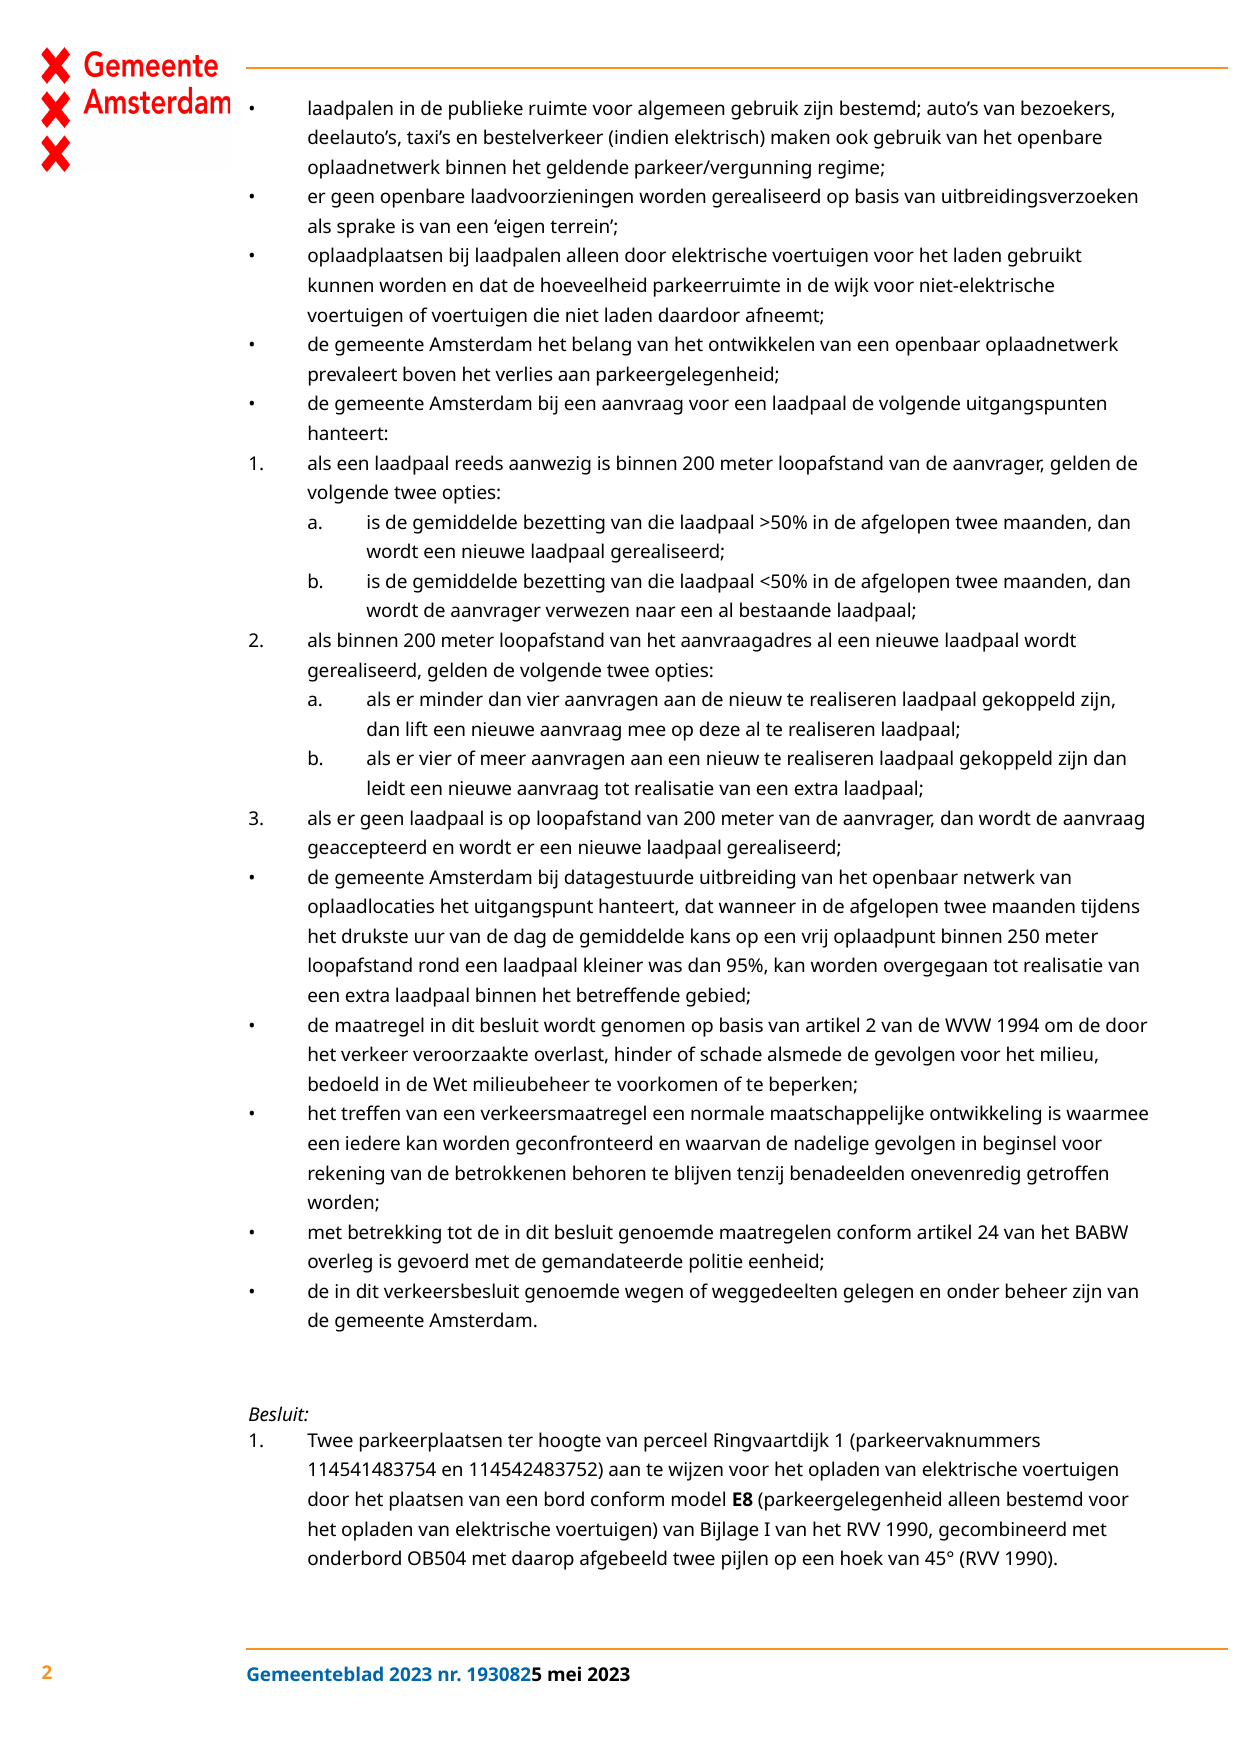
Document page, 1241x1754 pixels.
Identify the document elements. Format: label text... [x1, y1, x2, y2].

list als er vier of meer aanvragen aan een nieuw te realiseren laadpaal gekoppeld zijn dan leidt een nieuwe aanvraag tot realisatie van een extra laadpaal; [307, 746, 1152, 801]
list de gemeente Amsterdam bij datagestuurde uitbreiding van het openbaar netwerk van oplaadlocaties het uitgangspunt hanteert, dat wanneer in de afgelopen twee maanden tijdens het drukste uur van de dag de gemiddelde kans op een vrij oplaadpunt binnen 250 meter loopafstand rond een laadpaal kleiner was dan 95%, kan worden overgegaan tot realisatie van een extra laadpaal binnen het betreffende gebied; [248, 864, 1152, 1008]
list als binnen 200 meter loopafstand van het aanvraagadres al een nieuwe laadpaal wordt gerealiseerd, gelden de volgende twee opties: [248, 627, 1152, 683]
list oplaadplaatsen bij laadpalen alleen door elektrische voertuigen voor het laden gebruikt kunnen worden en dat de hoeveelheid parkeerruimte in de wijk voor niet-elektrische voertuigen of voertuigen die niet laden daardoor afneemt; [248, 243, 1152, 328]
list Twee parkeerplaatsen ter hoogte van perceel Ringvaartdijk 1 (parkeervaknummers 114541483754 en 114542483752) aan te wijzen voor het opladen van elektrische voertuigen door het plaatsen van een bord conform model E8 (parkeergelegenheid alleen bestemd voor het opladen van elektrische voertuigen) van Bijlage I van het RVV 1990, gecombineerd met onderbord OB504 met daarop afgebeeld twee pijlen op een hoek van 45° (RVV 1990). [248, 1427, 1152, 1571]
list de maatregel in dit besluit wordt genomen op basis van artikel 2 van de WVW 1994 om de door het verkeer veroorzaakte overlast, hinder of schade alsmede de gevolgen voor het milieu, bedoeld in de Wet milieubeheer te voorkomen of te beperken; [248, 1012, 1152, 1097]
list er geen openbare laadvoorzieningen worden gerealiseerd op basis van uitbreidingsverzoeken als sprake is van een ‘eigen terrein’; [248, 183, 1152, 239]
list is de gemiddelde bezetting van die laadpaal <50% in de afgelopen twee maanden, dan wordt de aanvrager verwezen naar een al bestaande laadpaal; [307, 568, 1152, 623]
list als een laadpaal reeds aanwezig is binnen 200 meter loopafstand van de aanvrager, gelden de volgende twee opties: [248, 450, 1152, 505]
list laadpalen in de publieke ruimte voor algemeen gebruik zijn bestemd; auto’s van bezoekers, deelauto’s, taxi’s en bestelverkeer (indien elektrisch) maken ook gebruik van het openbare oplaadnetwerk binnen het geldende parkeer/vergunning regime; [248, 95, 1152, 180]
text Besluit: [248, 1401, 1152, 1427]
list is de gemiddelde bezetting van die laadpaal >50% in de afgelopen twee maanden, dan wordt een nieuwe laadpaal gerealiseerd; [307, 509, 1152, 564]
list het treffen van een verkeersmaatregel een normale maatschappelijke ontwikkeling is waarmee een iedere kan worden geconfronteerd en waarvan de nadelige gevolgen in beginsel voor rekening van de betrokkenen behoren te blijven tenzij benadeelden onevenredig getroffen worden; [248, 1101, 1152, 1215]
list als er minder dan vier aanvragen aan de nieuw te realiseren laadpaal gekoppeld zijn, dan lift een nieuwe aanvraag mee op deze al te realiseren laadpaal; [307, 686, 1152, 742]
list met betrekking tot de in dit besluit genoemde maatregelen conform artikel 24 van het BABW overleg is gevoerd met de gemandateerde politie eenheid; [248, 1219, 1152, 1274]
list de gemeente Amsterdam bij een aanvraag voor een laadpaal de volgende uitgangspunten hanteert: [248, 391, 1152, 446]
list de gemeente Amsterdam het belang van het ontwikkelen van een openbaar oplaadnetwerk prevaleert boven het verlies aan parkeergelegenheid; [248, 331, 1152, 387]
list als er geen laadpaal is op loopafstand van 200 meter van de aanvrager, dan wordt de aanvraag geaccepteerd en wordt er een nieuwe laadpaal gerealiseerd; [248, 805, 1152, 860]
picture [41, 47, 231, 172]
list de in dit verkeersbesluit genoemde wegen of weggedeelten gelegen en onder beheer zijn van de gemeente Amsterdam. [248, 1278, 1152, 1333]
